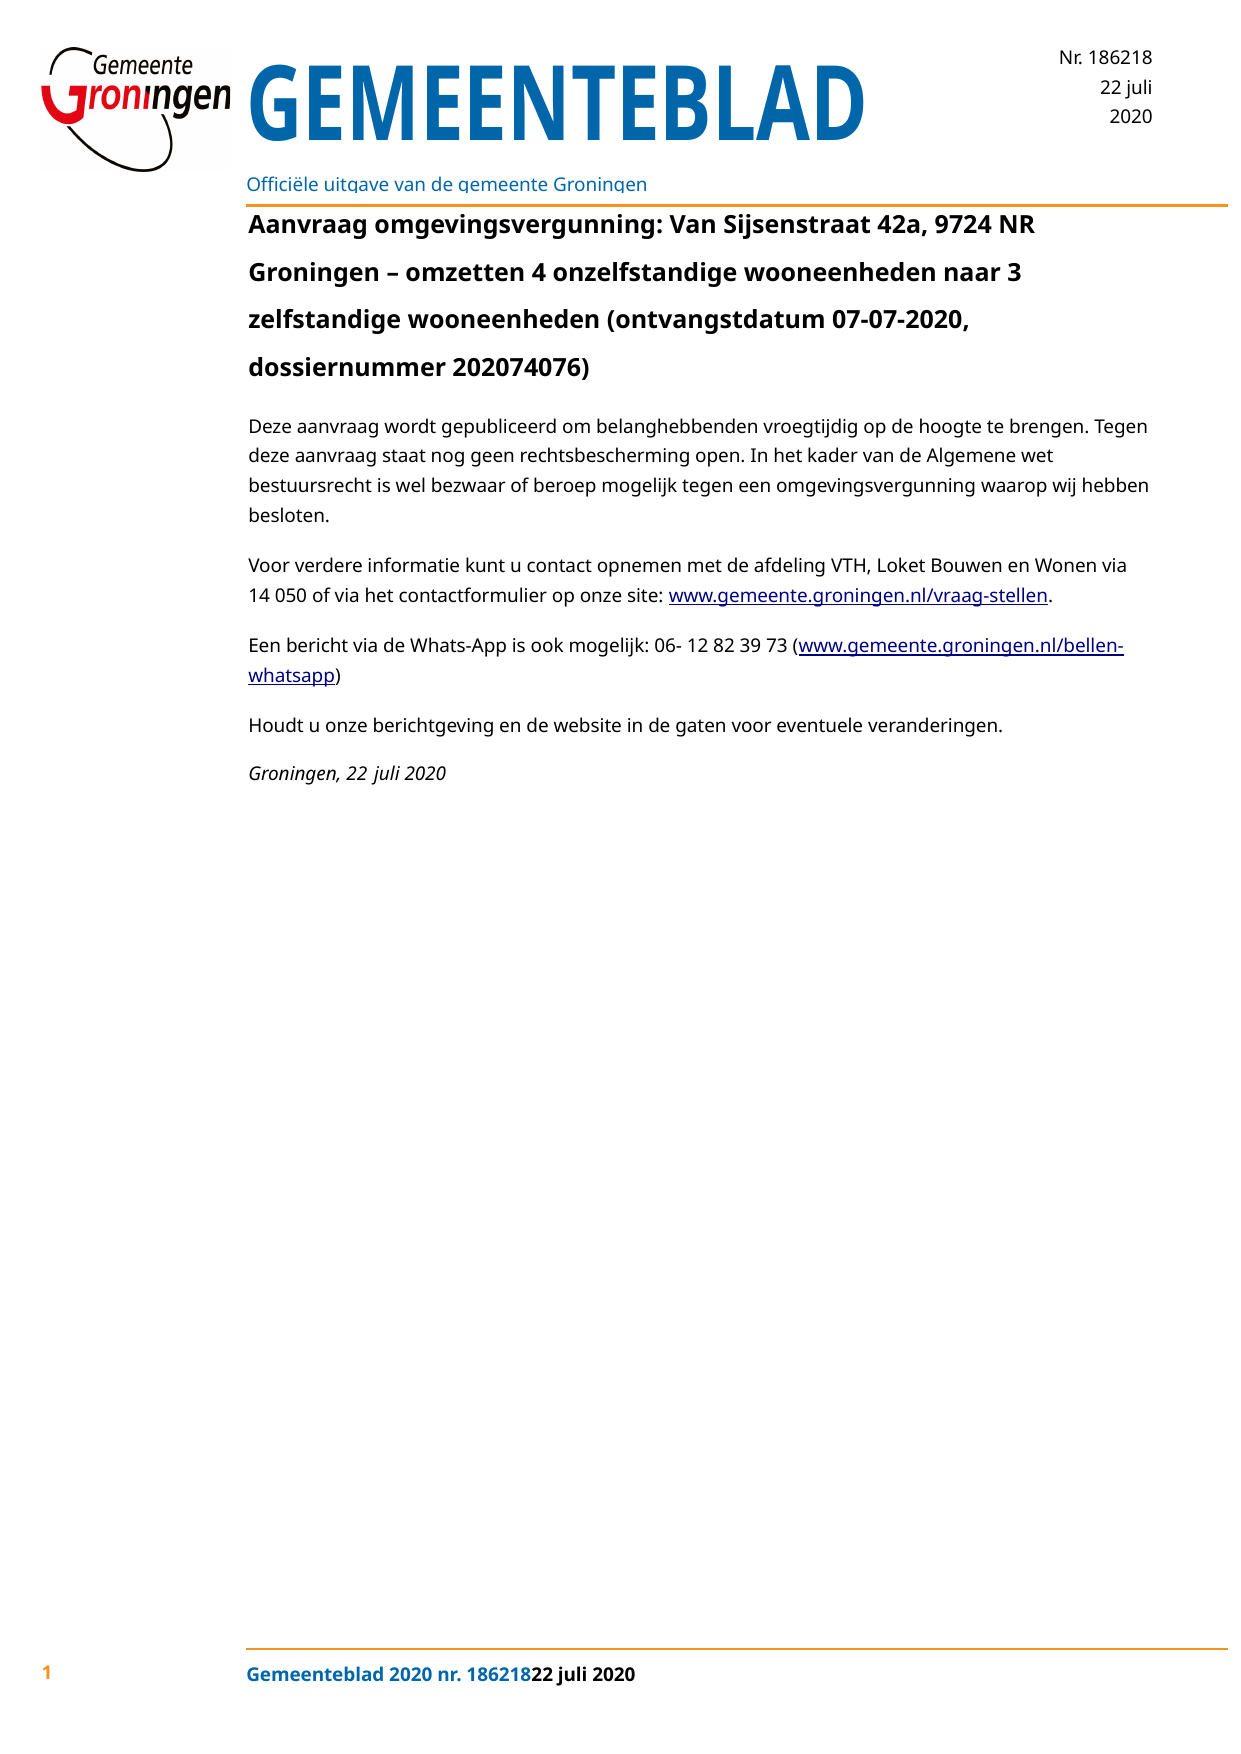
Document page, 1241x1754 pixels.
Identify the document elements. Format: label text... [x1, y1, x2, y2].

text Aanvraag omgevingsvergunning: Van Sijsenstraat 42a, 9724 NR Groningen – omzetten 4 onzelfstandige wooneenheden naar 3 zelfstandige wooneenheden (ontvangstdatum 07-07-2020, dossiernummer 202074076) [248, 207, 1152, 384]
text Een bericht via de Whats-App is ook mogelijk: 06- 12 82 39 73 (www.gemeente.groningen.nl/bellen-whatsapp) [248, 632, 1152, 688]
text Groningen, 22 juli 2020 [248, 760, 1152, 786]
picture [41, 47, 231, 172]
text Houdt u onze berichtgeving en de website in de gaten voor eventuele veranderingen. [248, 712, 1152, 738]
text Voor verdere informatie kunt u contact opnemen met de afdeling VTH, Loket Bouwen en Wonen via 14 050 of via het contactformulier op onze site: www.gemeente.groningen.nl/vraag-stellen. [248, 552, 1152, 608]
text Deze aanvraag wordt gepubliceerd om belanghebbenden vroegtijdig op de hoogte te brengen. Tegen deze aanvraag staat nog geen rechtsbescherming open. In het kader van de Algemene wet bestuursrecht is wel bezwaar of beroep mogelijk tegen een omgevingsvergunning waarop wij hebben besloten. [248, 413, 1152, 528]
